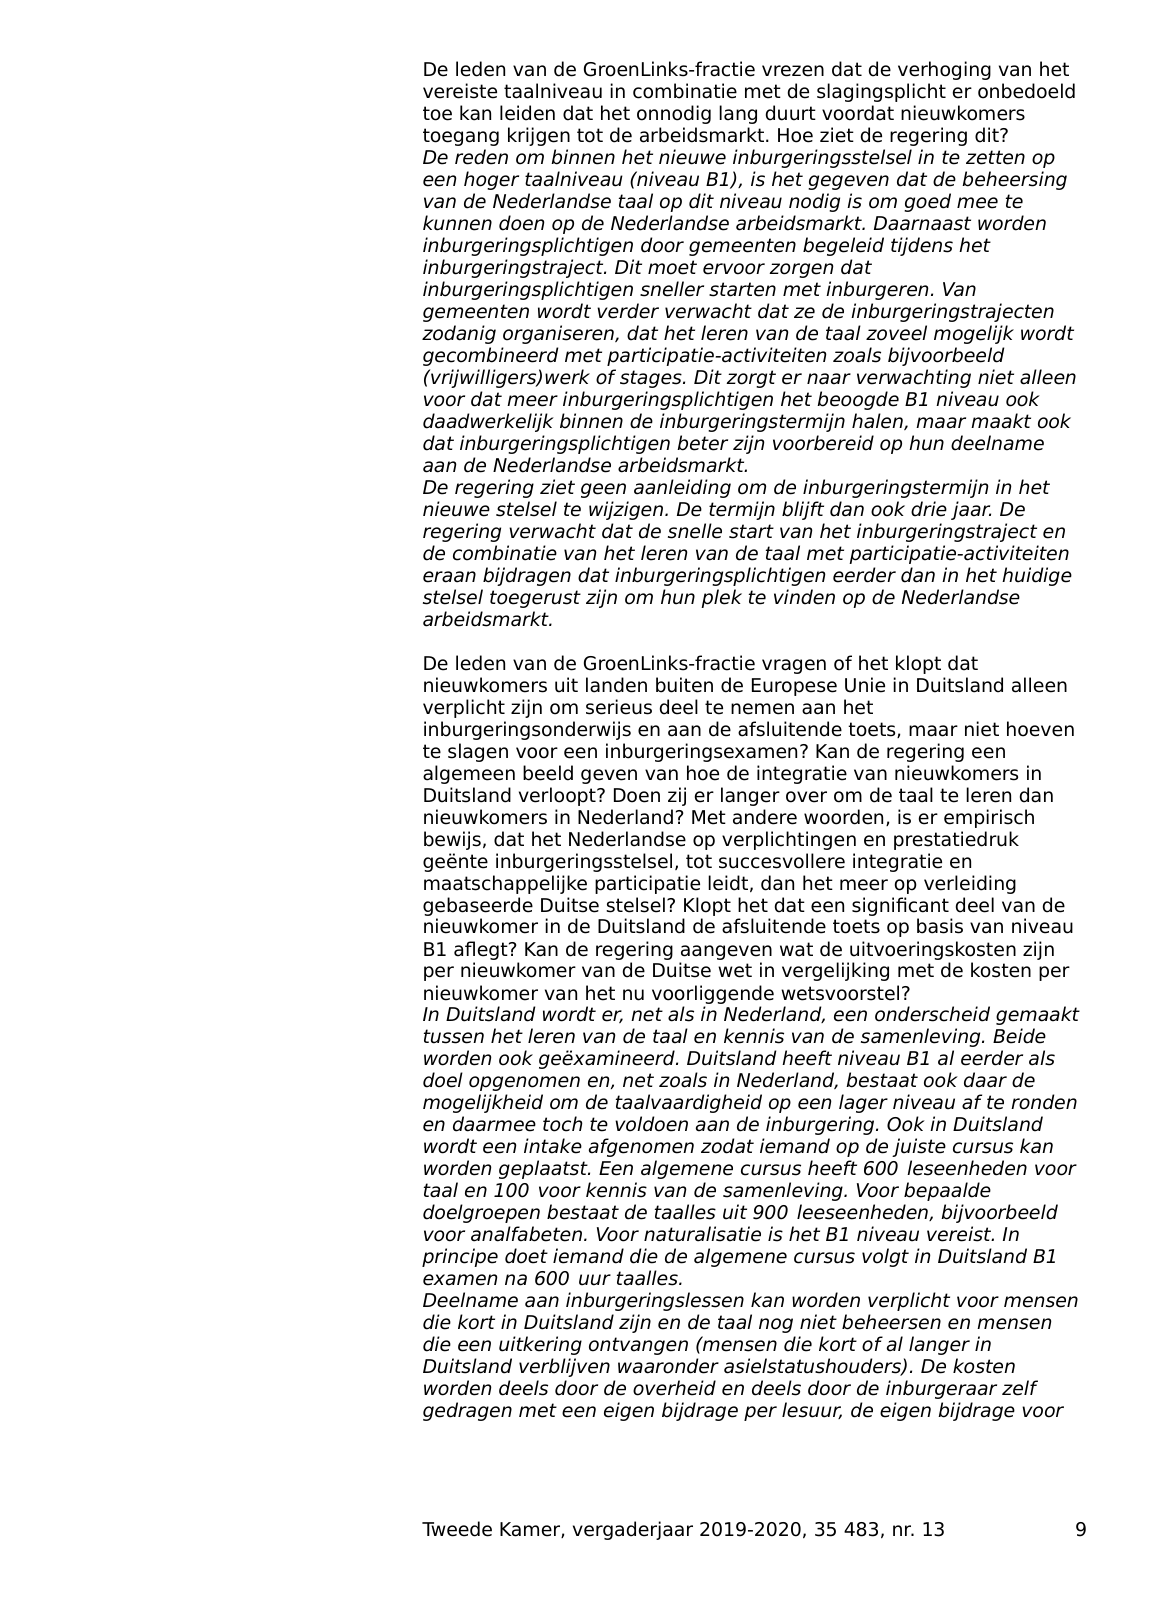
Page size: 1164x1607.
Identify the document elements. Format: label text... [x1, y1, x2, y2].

text In Duitsland wordt er, net als in Nederland, een onderscheid gemaakt tussen het leren van de taal en kennis van de samenleving. Beide worden ook geëxamineerd. Duitsland heeft niveau B1 al eerder als doel opgenomen en, net zoals in Nederland, bestaat ook daar de mogelijkheid om de taalvaardigheid op een lager niveau af te ronden en daarmee toch te voldoen aan de inburgering. Ook in Duitsland wordt een intake afgenomen zodat iemand op de juiste cursus kan worden geplaatst. Een algemene cursus heeft 600 leseenheden voor taal en 100 voor kennis van de samenleving. Voor bepaalde doelgroepen bestaat de taalles uit 900 leeseenheden, bijvoorbeeld voor analfabeten. Voor naturalisatie is het B1 niveau vereist. In principe doet iemand die de algemene cursus volgt in Duitsland B1 examen na 600 uur taalles. [422, 1004, 1087, 1290]
text De leden van de GroenLinks-fractie vragen of het klopt dat nieuwkomers uit landen buiten de Europese Unie in Duitsland alleen verplicht zijn om serieus deel te nemen aan het inburgeringsonderwijs en aan de afsluitende toets, maar niet hoeven te slagen voor een inburgeringsexamen? Kan de regering een algemeen beeld geven van hoe de integratie van nieuwkomers in Duitsland verloopt? Doen zij er langer over om de taal te leren dan nieuwkomers in Nederland? Met andere woorden, is er empirisch bewijs, dat het Nederlandse op verplichtingen en prestatiedruk geënte inburgeringsstelsel, tot succesvollere integratie en maatschappelijke participatie leidt, dan het meer op verleiding gebaseerde Duitse stelsel? Klopt het dat een significant deel van de nieuwkomer in de Duitsland de afsluitende toets op basis van niveau B1 aflegt? Kan de regering aangeven wat de uitvoeringskosten zijn per nieuwkomer van de Duitse wet in vergelijking met de kosten per nieuwkomer van het nu voorliggende wetsvoorstel? [422, 653, 1087, 1004]
text Deelname aan inburgeringslessen kan worden verplicht voor mensen die kort in Duitsland zijn en de taal nog niet beheersen en mensen die een uitkering ontvangen (mensen die kort of al langer in Duitsland verblijven waaronder asielstatushouders). De kosten worden deels door de overheid en deels door de inburgeraar zelf gedragen met een eigen bijdrage per lesuur, de eigen bijdrage voor [422, 1290, 1087, 1422]
text De leden van de GroenLinks-fractie vrezen dat de verhoging van het vereiste taalniveau in combinatie met de slagingsplicht er onbedoeld toe kan leiden dat het onnodig lang duurt voordat nieuwkomers toegang krijgen tot de arbeidsmarkt. Hoe ziet de regering dit? [422, 59, 1087, 147]
text De reden om binnen het nieuwe inburgeringsstelsel in te zetten op een hoger taalniveau (niveau B1), is het gegeven dat de beheersing van de Nederlandse taal op dit niveau nodig is om goed mee te kunnen doen op de Nederlandse arbeidsmarkt. Daarnaast worden inburgeringsplichtigen door gemeenten begeleid tijdens het inburgeringstraject. Dit moet ervoor zorgen dat inburgeringsplichtigen sneller starten met inburgeren. Van gemeenten wordt verder verwacht dat ze de inburgeringstrajecten zodanig organiseren, dat het leren van de taal zoveel mogelijk wordt gecombineerd met participatie-activiteiten zoals bijvoorbeeld (vrijwilligers)werk of stages. Dit zorgt er naar verwachting niet alleen voor dat meer inburgeringsplichtigen het beoogde B1 niveau ook daadwerkelijk binnen de inburgeringstermijn halen, maar maakt ook dat inburgeringsplichtigen beter zijn voorbereid op hun deelname aan de Nederlandse arbeidsmarkt. [422, 147, 1087, 477]
text De regering ziet geen aanleiding om de inburgeringstermijn in het nieuwe stelsel te wijzigen. De termijn blijft dan ook drie jaar. De regering verwacht dat de snelle start van het inburgeringstraject en de combinatie van het leren van de taal met participatie-activiteiten eraan bijdragen dat inburgeringsplichtigen eerder dan in het huidige stelsel toegerust zijn om hun plek te vinden op de Nederlandse arbeidsmarkt. [422, 477, 1087, 631]
